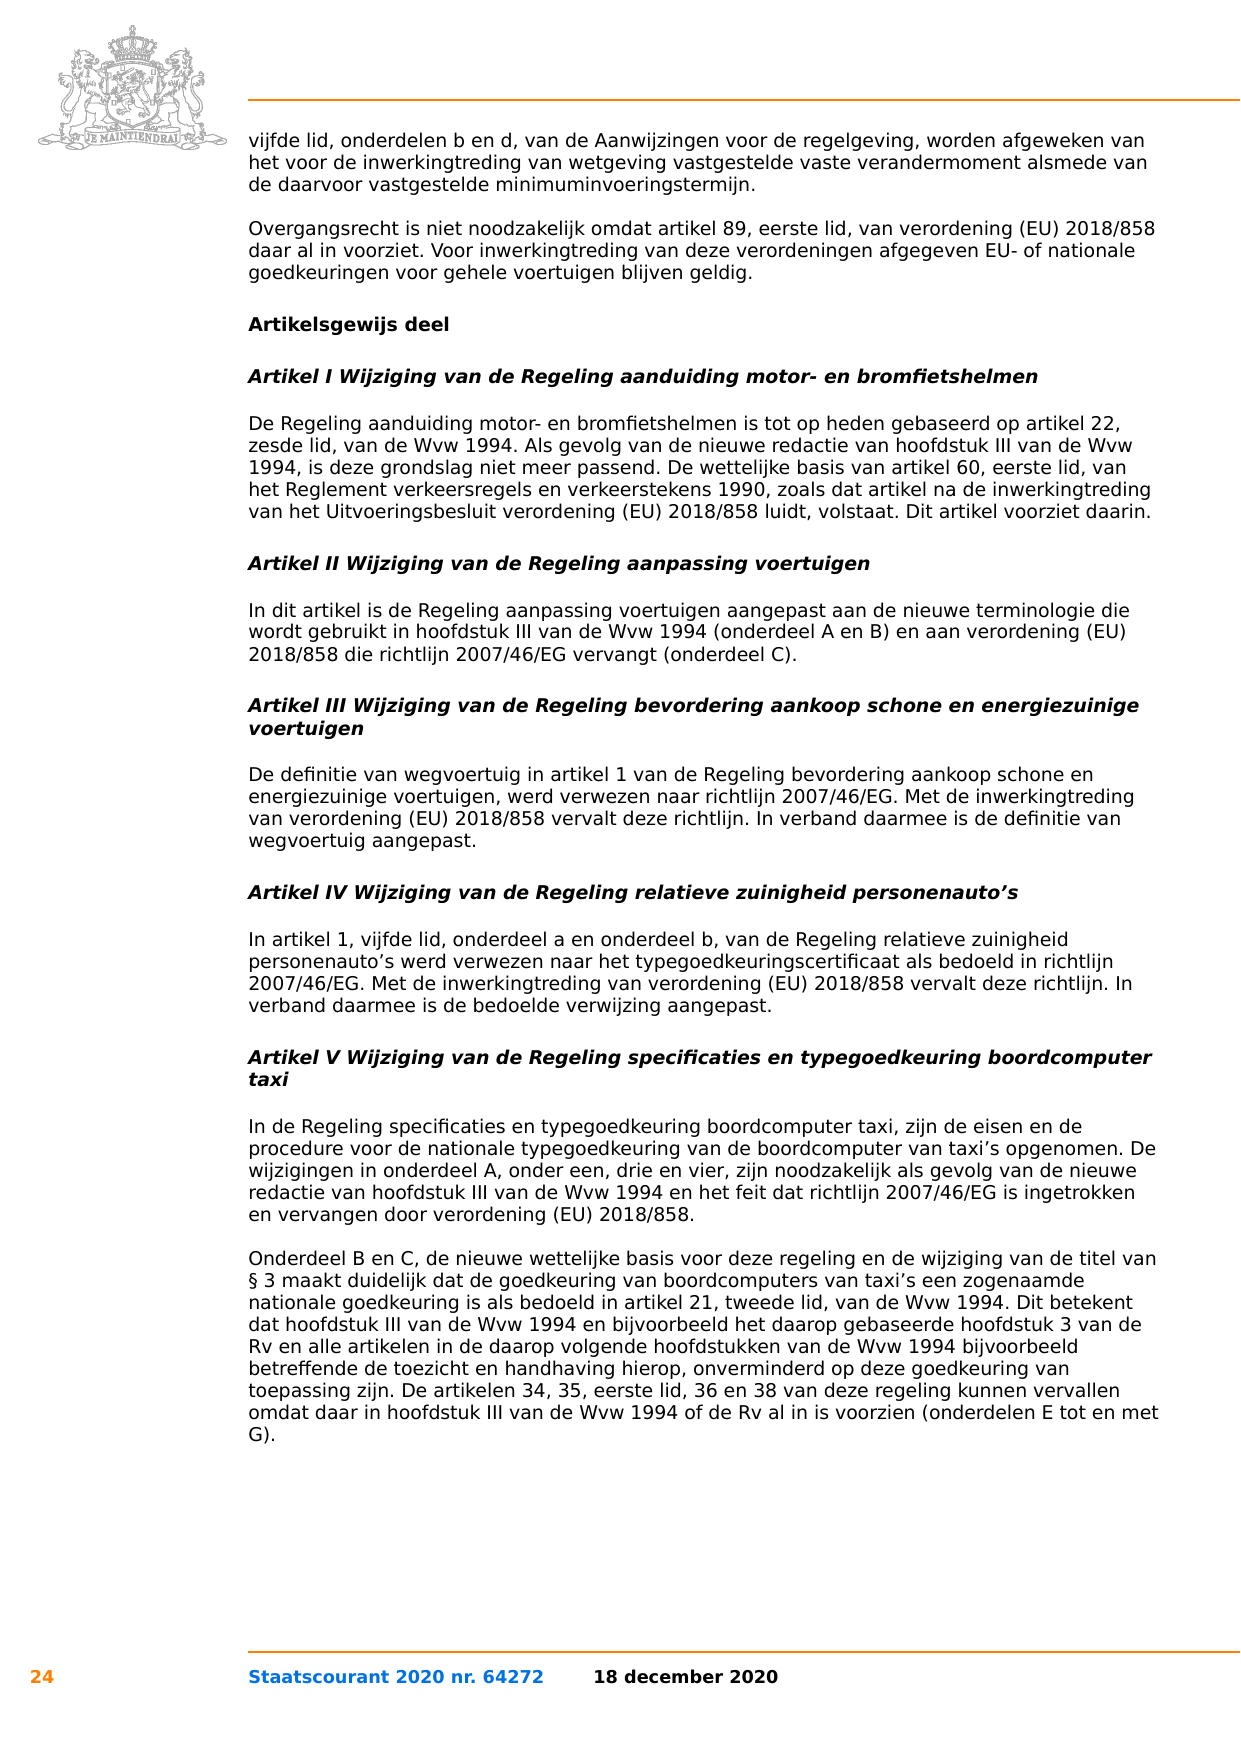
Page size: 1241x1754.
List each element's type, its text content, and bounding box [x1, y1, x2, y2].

subtitle Artikel II Wijziging van de Regeling aanpassing voertuigen [248, 552, 1163, 574]
subtitle Artikel III Wijziging van de Regeling bevordering aankoop schone en energiezuinige voertuigen [248, 695, 1163, 739]
subtitle Artikel V Wijziging van de Regeling specificaties en typegoedkeuring boordcomputer taxi [248, 1047, 1163, 1091]
text vijfde lid, onderdelen b en d, van de Aanwijzingen voor de regelgeving, worden afgeweken van het voor de inwerkingtreding van wetgeving vastgestelde vaste verandermoment alsmede van de daarvoor vastgestelde minimuminvoeringstermijn. [248, 130, 1163, 196]
text De definitie van wegvoertuig in artikel 1 van de Regeling bevordering aankoop schone en energiezuinige voertuigen, werd verwezen naar richtlijn 2007/46/EG. Met de inwerkingtreding van verordening (EU) 2018/858 vervalt deze richtlijn. In verband daarmee is de definitie van wegvoertuig aangepast. [248, 764, 1163, 852]
text Onderdeel B en C, de nieuwe wettelijke basis voor deze regeling en de wijziging van de titel van § 3 maakt duidelijk dat de goedkeuring van boordcomputers van taxi’s een zogenaamde nationale goedkeuring is als bedoeld in artikel 21, tweede lid, van de Wvw 1994. Dit betekent dat hoofdstuk III van de Wvw 1994 en bijvoorbeeld het daarop gebaseerde hoofdstuk 3 van de Rv en alle artikelen in de daarop volgende hoofdstukken van de Wvw 1994 bijvoorbeeld betreffende de toezicht en handhaving hierop, onverminderd op deze goedkeuring van toepassing zijn. De artikelen 34, 35, eerste lid, 36 en 38 van deze regeling kunnen vervallen omdat daar in hoofdstuk III van de Wvw 1994 of de Rv al in is voorzien (onderdelen E tot en met G). [248, 1248, 1163, 1446]
subtitle Artikel IV Wijziging van de Regeling relatieve zuinigheid personenauto’s [248, 882, 1163, 904]
picture [38, 25, 227, 150]
text In de Regeling specificaties en typegoedkeuring boordcomputer taxi, zijn de eisen en de procedure voor de nationale typegoedkeuring van de boordcomputer van taxi’s opgenomen. De wijzigingen in onderdeel A, onder een, drie en vier, zijn noodzakelijk als gevolg van de nieuwe redactie van hoofdstuk III van de Wvw 1994 en het feit dat richtlijn 2007/46/EG is ingetrokken en vervangen door verordening (EU) 2018/858. [248, 1116, 1163, 1226]
text In dit artikel is de Regeling aanpassing voertuigen aangepast aan de nieuwe terminologie die wordt gebruikt in hoofdstuk III van de Wvw 1994 (onderdeel A en B) en aan verordening (EU) 2018/858 die richtlijn 2007/46/EG vervangt (onderdeel C). [248, 599, 1163, 665]
text Overgangsrecht is niet noodzakelijk omdat artikel 89, eerste lid, van verordening (EU) 2018/858 daar al in voorziet. Voor inwerkingtreding van deze verordeningen afgegeven EU- of nationale goedkeuringen voor gehele voertuigen blijven geldig. [248, 218, 1163, 284]
text In artikel 1, vijfde lid, onderdeel a en onderdeel b, van de Regeling relatieve zuinigheid personenauto’s werd verwezen naar het typegoedkeuringscertificaat als bedoeld in richtlijn 2007/46/EG. Met de inwerkingtreding van verordening (EU) 2018/858 vervalt deze richtlijn. In verband daarmee is de bedoelde verwijzing aangepast. [248, 929, 1163, 1017]
subtitle Artikelsgewijs deel [248, 314, 1163, 336]
subtitle Artikel I Wijziging van de Regeling aanduiding motor- en bromfietshelmen [248, 366, 1163, 388]
text De Regeling aanduiding motor- en bromfietshelmen is tot op heden gebaseerd op artikel 22, zesde lid, van de Wvw 1994. Als gevolg van de nieuwe redactie van hoofdstuk III van de Wvw 1994, is deze grondslag niet meer passend. De wettelijke basis van artikel 60, eerste lid, van het Reglement verkeersregels en verkeerstekens 1990, zoals dat artikel na de inwerkingtreding van het Uitvoeringsbesluit verordening (EU) 2018/858 luidt, volstaat. Dit artikel voorziet daarin. [248, 413, 1163, 522]
